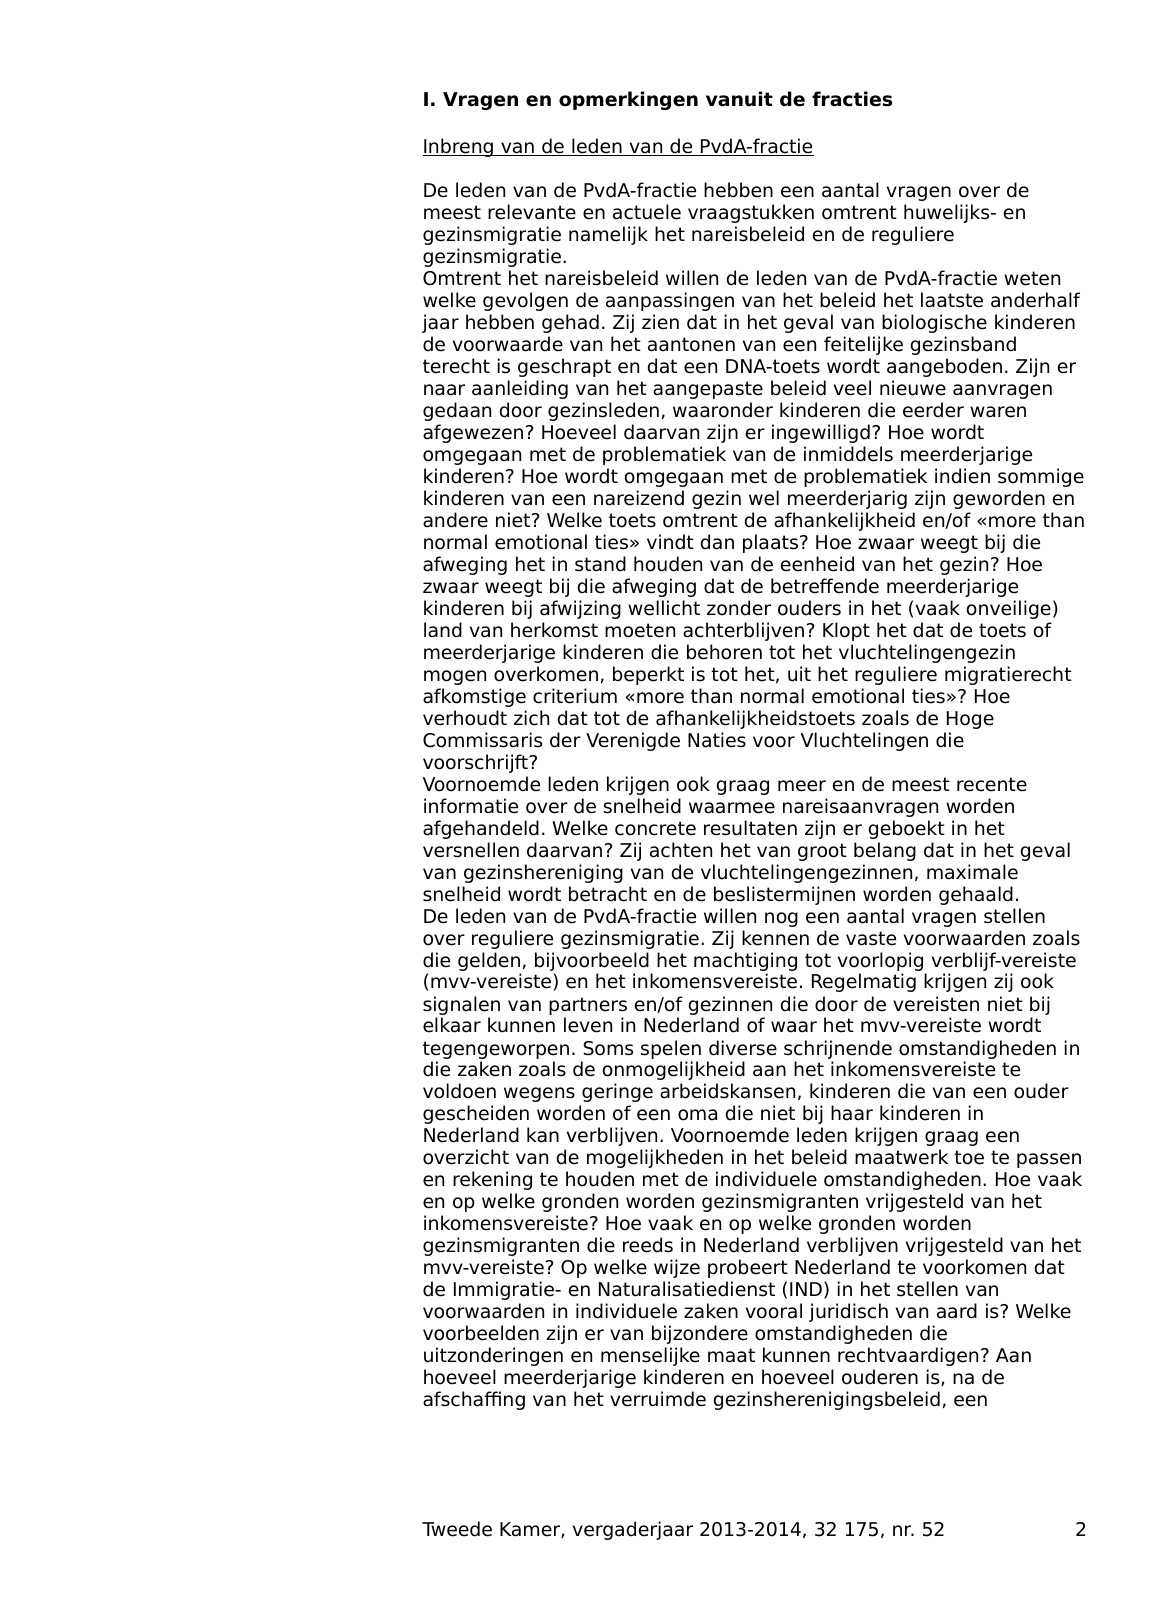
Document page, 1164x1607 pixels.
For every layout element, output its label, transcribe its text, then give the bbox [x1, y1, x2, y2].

text De leden van de PvdA-fractie hebben een aantal vragen over de meest relevante en actuele vraagstukken omtrent huwelijks- en gezinsmigratie namelijk het nareisbeleid en de reguliere gezinsmigratie. [422, 180, 1087, 268]
text Voornoemde leden krijgen ook graag meer en de meest recente informatie over de snelheid waarmee nareisaanvragen worden afgehandeld. Welke concrete resultaten zijn er geboekt in het versnellen daarvan? Zij achten het van groot belang dat in het geval van gezinshereniging van de vluchtelingengezinnen, maximale snelheid wordt betracht en de beslistermijnen worden gehaald. [422, 774, 1087, 906]
text De leden van de PvdA-fractie willen nog een aantal vragen stellen over reguliere gezinsmigratie. Zij kennen de vaste voorwaarden zoals die gelden, bijvoorbeeld het machtiging tot voorlopig verblijf-vereiste (mvv-vereiste) en het inkomensvereiste. Regelmatig krijgen zij ook signalen van partners en/of gezinnen die door de vereisten niet bij elkaar kunnen leven in Nederland of waar het mvv-vereiste wordt tegengeworpen. Soms spelen diverse schrijnende omstandigheden in die zaken zoals de onmogelijkheid aan het inkomensvereiste te voldoen wegens geringe arbeidskansen, kinderen die van een ouder gescheiden worden of een oma die niet bij haar kinderen in Nederland kan verblijven. Voornoemde leden krijgen graag een overzicht van de mogelijkheden in het beleid maatwerk toe te passen en rekening te houden met de individuele omstandigheden. Hoe vaak en op welke gronden worden gezinsmigranten vrijgesteld van het inkomensvereiste? Hoe vaak en op welke gronden worden gezinsmigranten die reeds in Nederland verblijven vrijgesteld van het mvv-vereiste? Op welke wijze probeert Nederland te voorkomen dat de Immigratie- en Naturalisatiedienst (IND) in het stellen van voorwaarden in individuele zaken vooral juridisch van aard is? Welke voorbeelden zijn er van bijzondere omstandigheden die uitzonderingen en menselijke maat kunnen rechtvaardigen? Aan hoeveel meerderjarige kinderen en hoeveel ouderen is, na de afschaffing van het verruimde gezinsherenigingsbeleid, een [422, 906, 1087, 1411]
subtitle I. Vragen en opmerkingen vanuit de fracties [422, 89, 1087, 111]
text Omtrent het nareisbeleid willen de leden van de PvdA-fractie weten welke gevolgen de aanpassingen van het beleid het laatste anderhalf jaar hebben gehad. Zij zien dat in het geval van biologische kinderen de voorwaarde van het aantonen van een feitelijke gezinsband terecht is geschrapt en dat een DNA-toets wordt aangeboden. Zijn er naar aanleiding van het aangepaste beleid veel nieuwe aanvragen gedaan door gezinsleden, waaronder kinderen die eerder waren afgewezen? Hoeveel daarvan zijn er ingewilligd? Hoe wordt omgegaan met de problematiek van de inmiddels meerderjarige kinderen? Hoe wordt omgegaan met de problematiek indien sommige kinderen van een nareizend gezin wel meerderjarig zijn geworden en andere niet? Welke toets omtrent de afhankelijkheid en/of «more than normal emotional ties» vindt dan plaats? Hoe zwaar weegt bij die afweging het in stand houden van de eenheid van het gezin? Hoe zwaar weegt bij die afweging dat de betreffende meerderjarige kinderen bij afwijzing wellicht zonder ouders in het (vaak onveilige) land van herkomst moeten achterblijven? Klopt het dat de toets of meerderjarige kinderen die behoren tot het vluchtelingengezin mogen overkomen, beperkt is tot het, uit het reguliere migratierecht afkomstige criterium «more than normal emotional ties»? Hoe verhoudt zich dat tot de afhankelijkheidstoets zoals de Hoge Commissaris der Verenigde Naties voor Vluchtelingen die voorschrijft? [422, 268, 1087, 774]
subtitle Inbreng van de leden van de PvdA-fractie [422, 136, 1087, 158]
